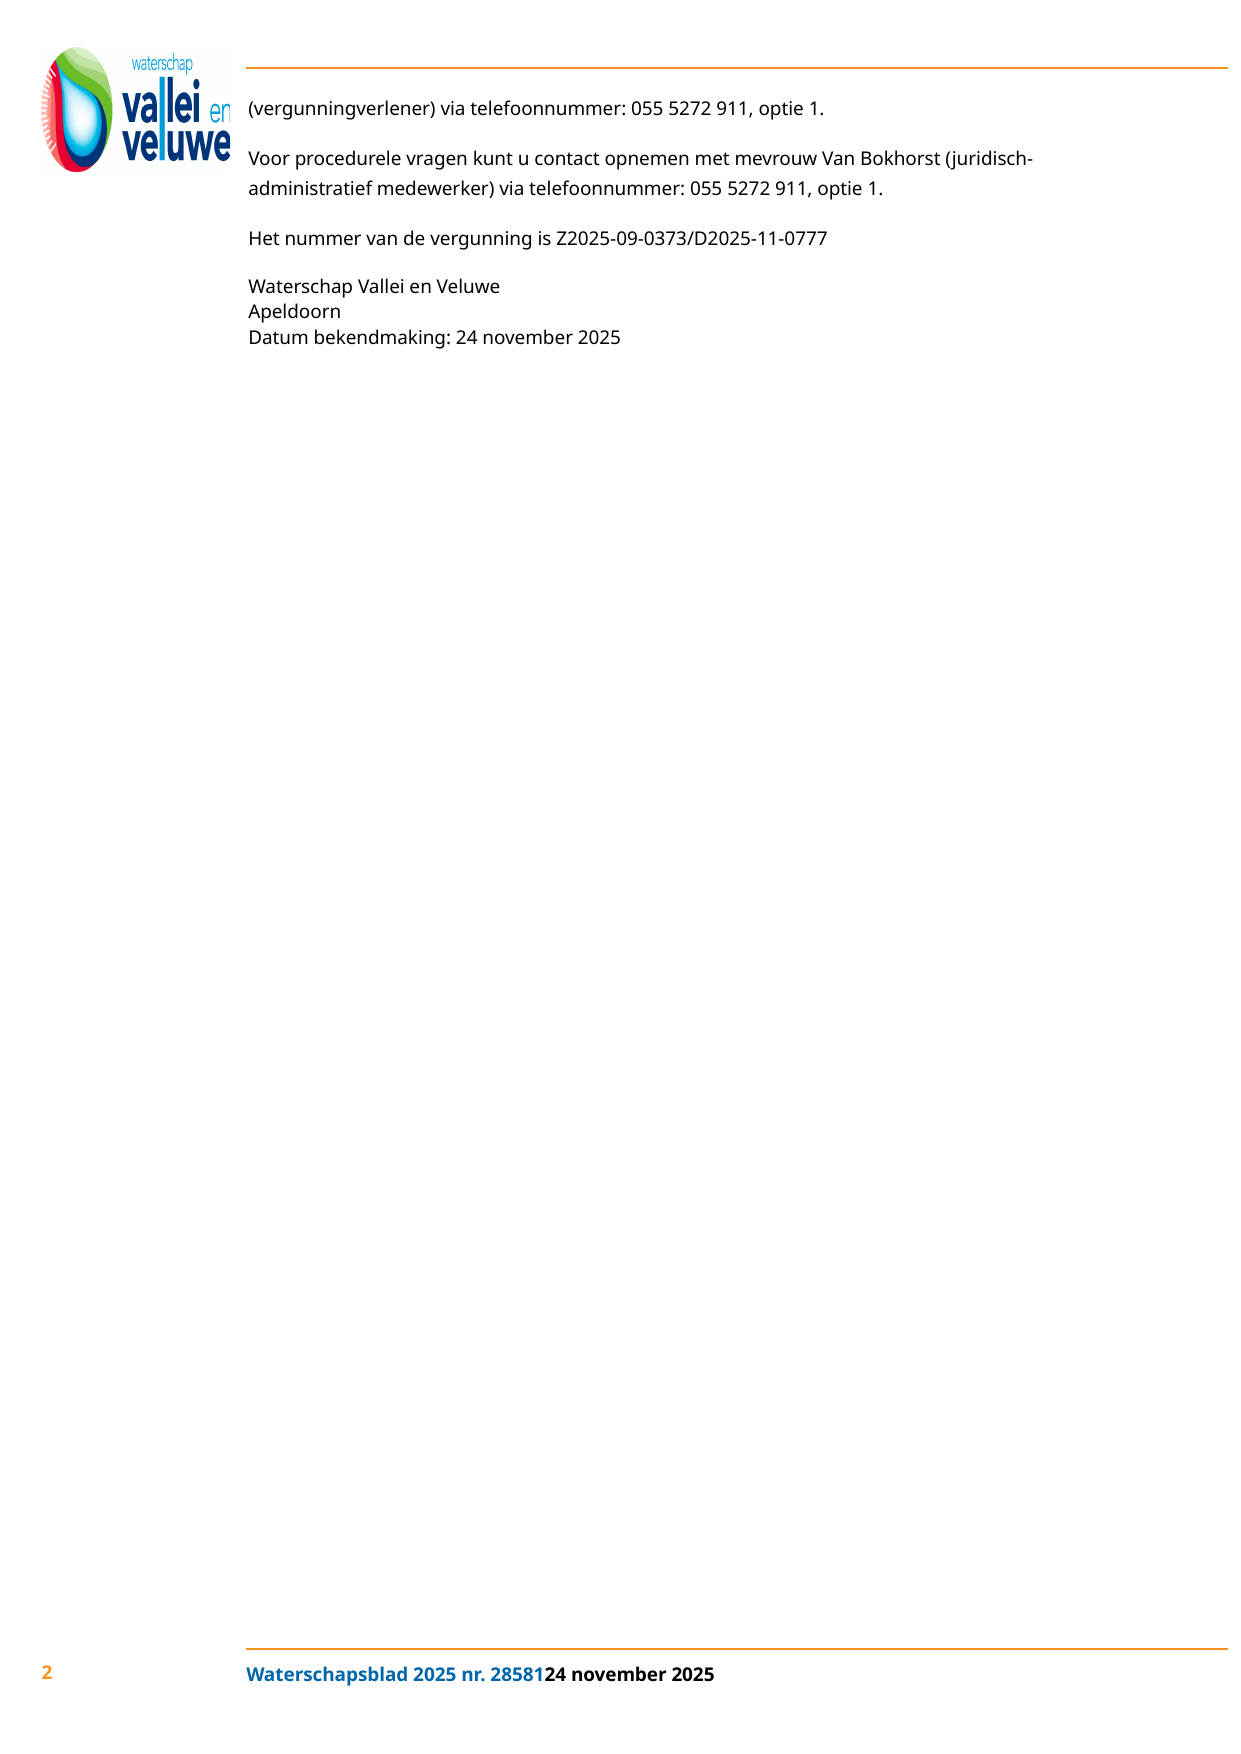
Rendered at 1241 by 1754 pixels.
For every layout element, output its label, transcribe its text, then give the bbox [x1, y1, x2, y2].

text Datum bekendmaking: 24 november 2025 [248, 324, 1152, 350]
text Voor procedurele vragen kunt u contact opnemen met mevrouw Van Bokhorst (juridisch-administratief medewerker) via telefoonnummer: 055 5272 911, optie 1. [248, 145, 1152, 201]
text (vergunningverlener) via telefoonnummer: 055 5272 911, optie 1. [248, 95, 1152, 121]
text Apeldoorn [248, 299, 1152, 324]
text Het nummer van de vergunning is Z2025-09-0373/D2025-11-0777 [248, 225, 1152, 251]
picture [41, 47, 231, 172]
text Waterschap Vallei en Veluwe [248, 273, 1152, 299]
